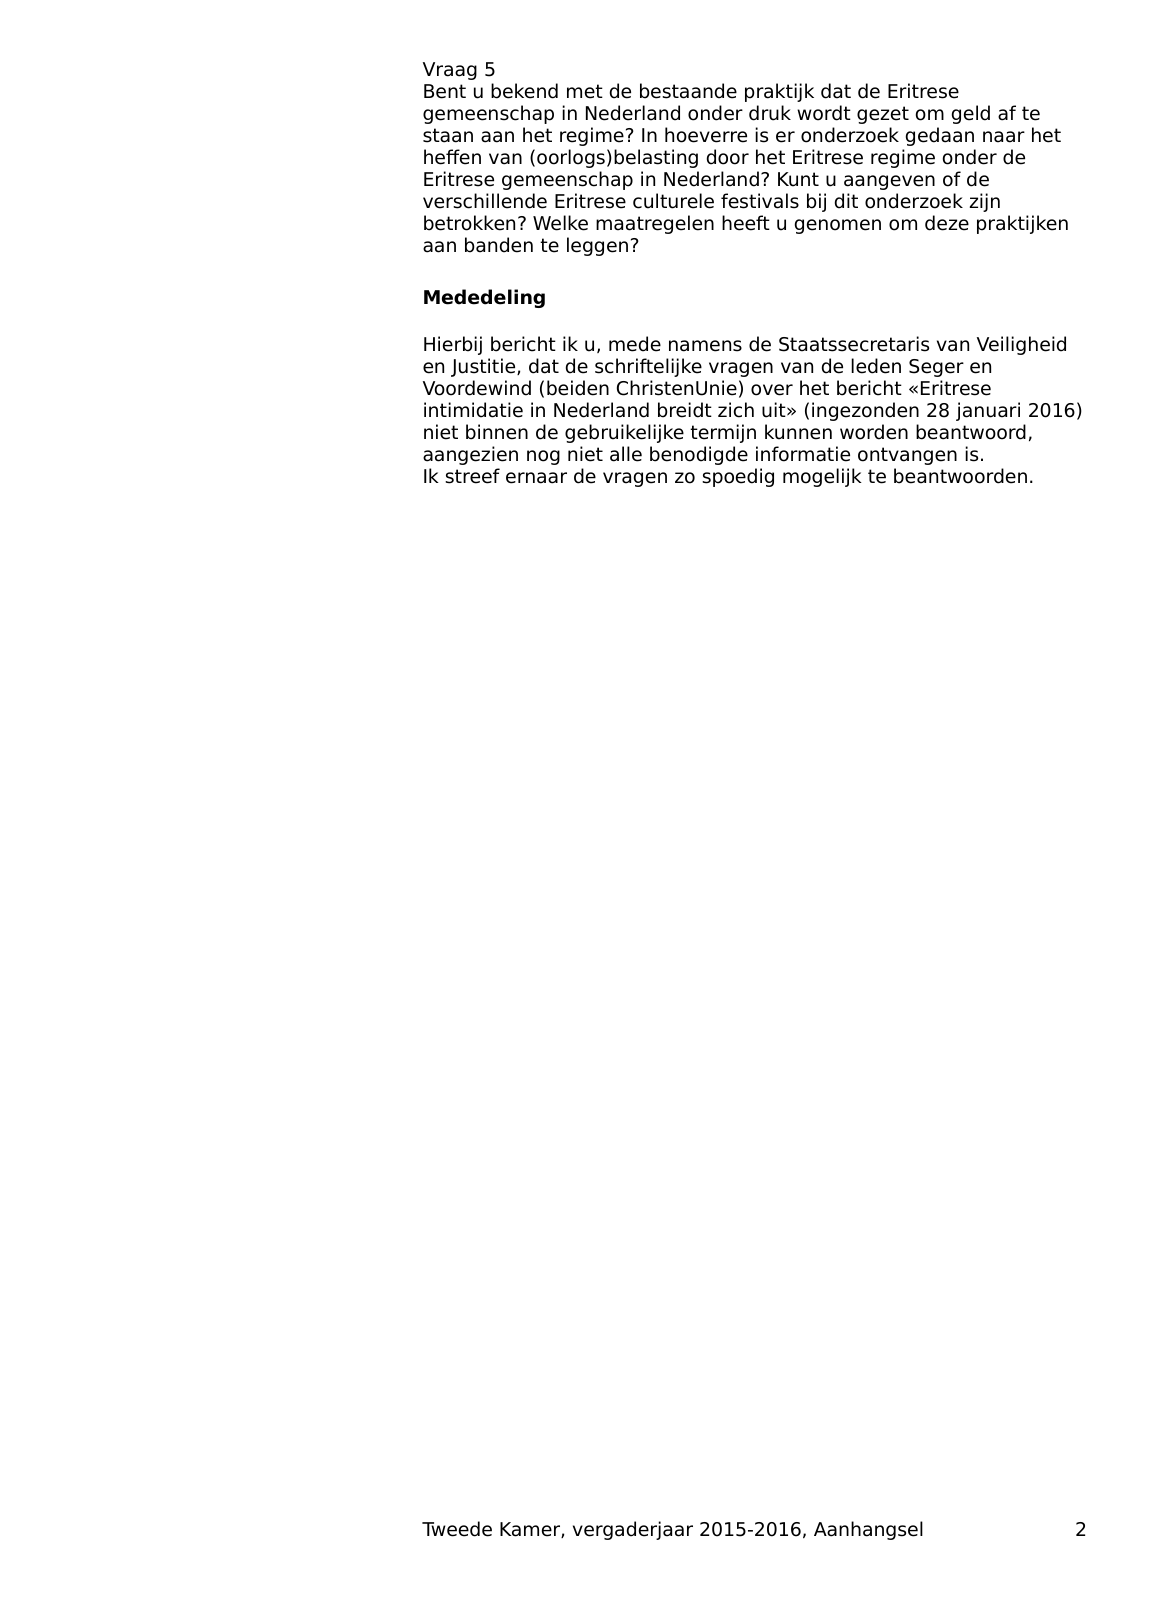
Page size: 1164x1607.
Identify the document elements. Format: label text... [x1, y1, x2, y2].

subtitle Mededeling [422, 287, 1087, 309]
text Ik streef ernaar de vragen zo spoedig mogelijk te beantwoorden. [422, 466, 1087, 488]
text Bent u bekend met de bestaande praktijk dat de Eritrese gemeenschap in Nederland onder druk wordt gezet om geld af te staan aan het regime? In hoeverre is er onderzoek gedaan naar het heffen van (oorlogs)belasting door het Eritrese regime onder de Eritrese gemeenschap in Nederland? Kunt u aangeven of de verschillende Eritrese culturele festivals bij dit onderzoek zijn betrokken? Welke maatregelen heeft u genomen om deze praktijken aan banden te leggen? [422, 81, 1087, 257]
text Vraag 5 [422, 59, 1087, 81]
text Hierbij bericht ik u, mede namens de Staatssecretaris van Veiligheid en Justitie, dat de schriftelijke vragen van de leden Seger en Voordewind (beiden ChristenUnie) over het bericht «Eritrese intimidatie in Nederland breidt zich uit» (ingezonden 28 januari 2016) niet binnen de gebruikelijke termijn kunnen worden beantwoord, aangezien nog niet alle benodigde informatie ontvangen is. [422, 334, 1087, 466]
